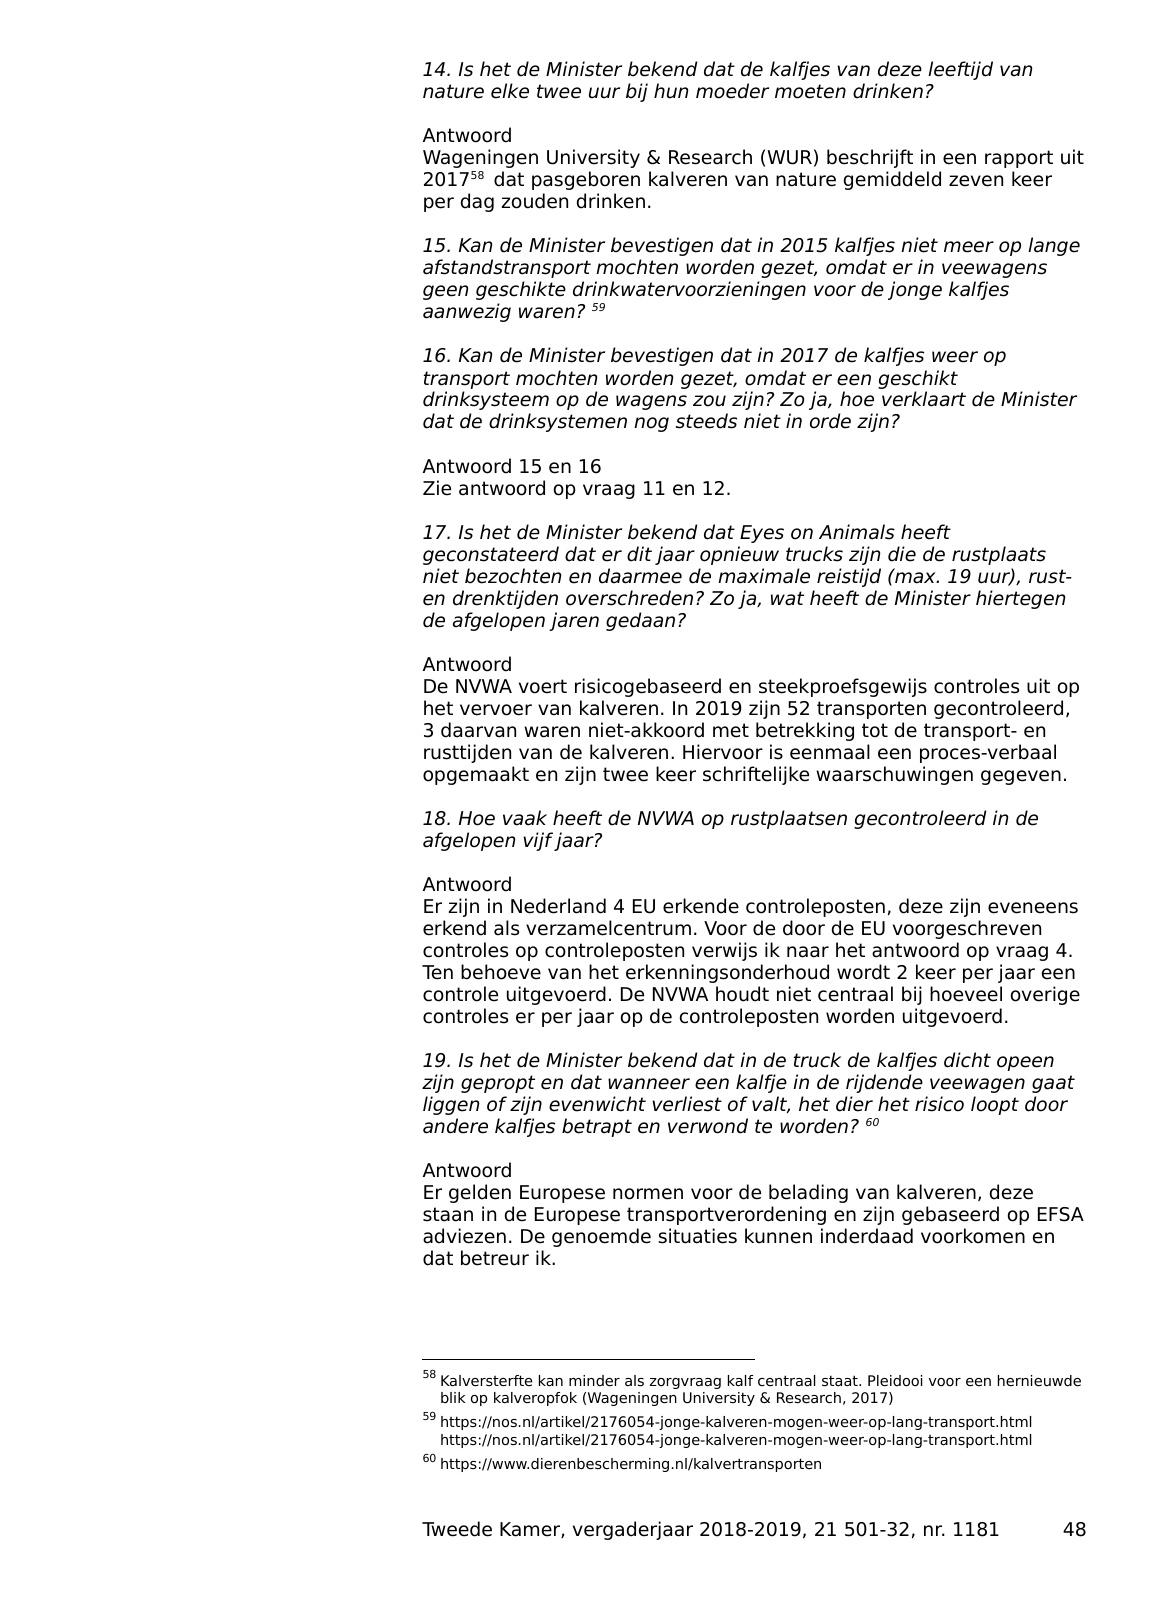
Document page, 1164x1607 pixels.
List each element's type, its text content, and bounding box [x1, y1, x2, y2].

text Antwoord 15 en 16 [422, 456, 1087, 477]
text https://nos.nl/artikel/2176054-jonge-kalveren-mogen-weer-op-lang-transport.html https://nos.nl/artikel/2176054-jonge-kalveren-mogen-weer-op-lang-transport.html [422, 1410, 1087, 1449]
subtitle 14. Is het de Minister bekend dat de kalfjes van deze leeftijd van nature elke twee uur bij hun moeder moeten drinken? [422, 59, 1087, 103]
text https://www.dierenbescherming.nl/kalvertransporten [422, 1452, 1087, 1474]
text Er gelden Europese normen voor de belading van kalveren, deze staan in de Europese transportverordening en zijn gebaseerd op EFSA adviezen. De genoemde situaties kunnen inderdaad voorkomen en dat betreur ik. [422, 1182, 1087, 1270]
text Kalversterfte kan minder als zorgvraag kalf centraal staat. Pleidooi voor een hernieuwde blik op kalveropfok (Wageningen University & Research, 2017) [422, 1368, 1087, 1407]
text Zie antwoord op vraag 11 en 12. [422, 477, 1087, 499]
text Wageningen University & Research (WUR) beschrijft in een rapport uit 2017 dat pasgeboren kalveren van nature gemiddeld zeven keer per dag zouden drinken. [422, 147, 1087, 213]
subtitle 18. Hoe vaak heeft de NVWA op rustplaatsen gecontroleerd in de afgelopen vijf jaar? [422, 808, 1087, 852]
subtitle 15. Kan de Minister bevestigen dat in 2015 kalfjes niet meer op lange afstandstransport mochten worden gezet, omdat er in veewagens geen geschikte drinkwatervoorzieningen voor de jonge kalfjes aanwezig waren? [422, 235, 1087, 323]
text De NVWA voert risicogebaseerd en steekproefsgewijs controles uit op het vervoer van kalveren. In 2019 zijn 52 transporten gecontroleerd, 3 daarvan waren niet-akkoord met betrekking tot de transport- en rusttijden van de kalveren. Hiervoor is eenmaal een proces-verbaal opgemaakt en zijn twee keer schriftelijke waarschuwingen gegeven. [422, 676, 1087, 786]
subtitle 19. Is het de Minister bekend dat in de truck de kalfjes dicht opeen zijn gepropt en dat wanneer een kalfje in de rijdende veewagen gaat liggen of zijn evenwicht verliest of valt, het dier het risico loopt door andere kalfjes betrapt en verwond te worden? [422, 1050, 1087, 1138]
subtitle 16. Kan de Minister bevestigen dat in 2017 de kalfjes weer op transport mochten worden gezet, omdat er een geschikt drinksysteem op de wagens zou zijn? Zo ja, hoe verklaart de Minister dat de drinksystemen nog steeds niet in orde zijn? [422, 345, 1087, 433]
text Antwoord [422, 654, 1087, 676]
text Antwoord [422, 874, 1087, 896]
text Antwoord [422, 125, 1087, 147]
text Antwoord [422, 1160, 1087, 1182]
text Er zijn in Nederland 4 EU erkende controleposten, deze zijn eveneens erkend als verzamelcentrum. Voor de door de EU voorgeschreven controles op controleposten verwijs ik naar het antwoord op vraag 4. Ten behoeve van het erkenningsonderhoud wordt 2 keer per jaar een controle uitgevoerd. De NVWA houdt niet centraal bij hoeveel overige controles er per jaar op de controleposten worden uitgevoerd. [422, 896, 1087, 1028]
subtitle 17. Is het de Minister bekend dat Eyes on Animals heeft geconstateerd dat er dit jaar opnieuw trucks zijn die de rustplaats niet bezochten en daarmee de maximale reistijd (max. 19 uur), rust- en drenktijden overschreden? Zo ja, wat heeft de Minister hiertegen de afgelopen jaren gedaan? [422, 522, 1087, 632]
